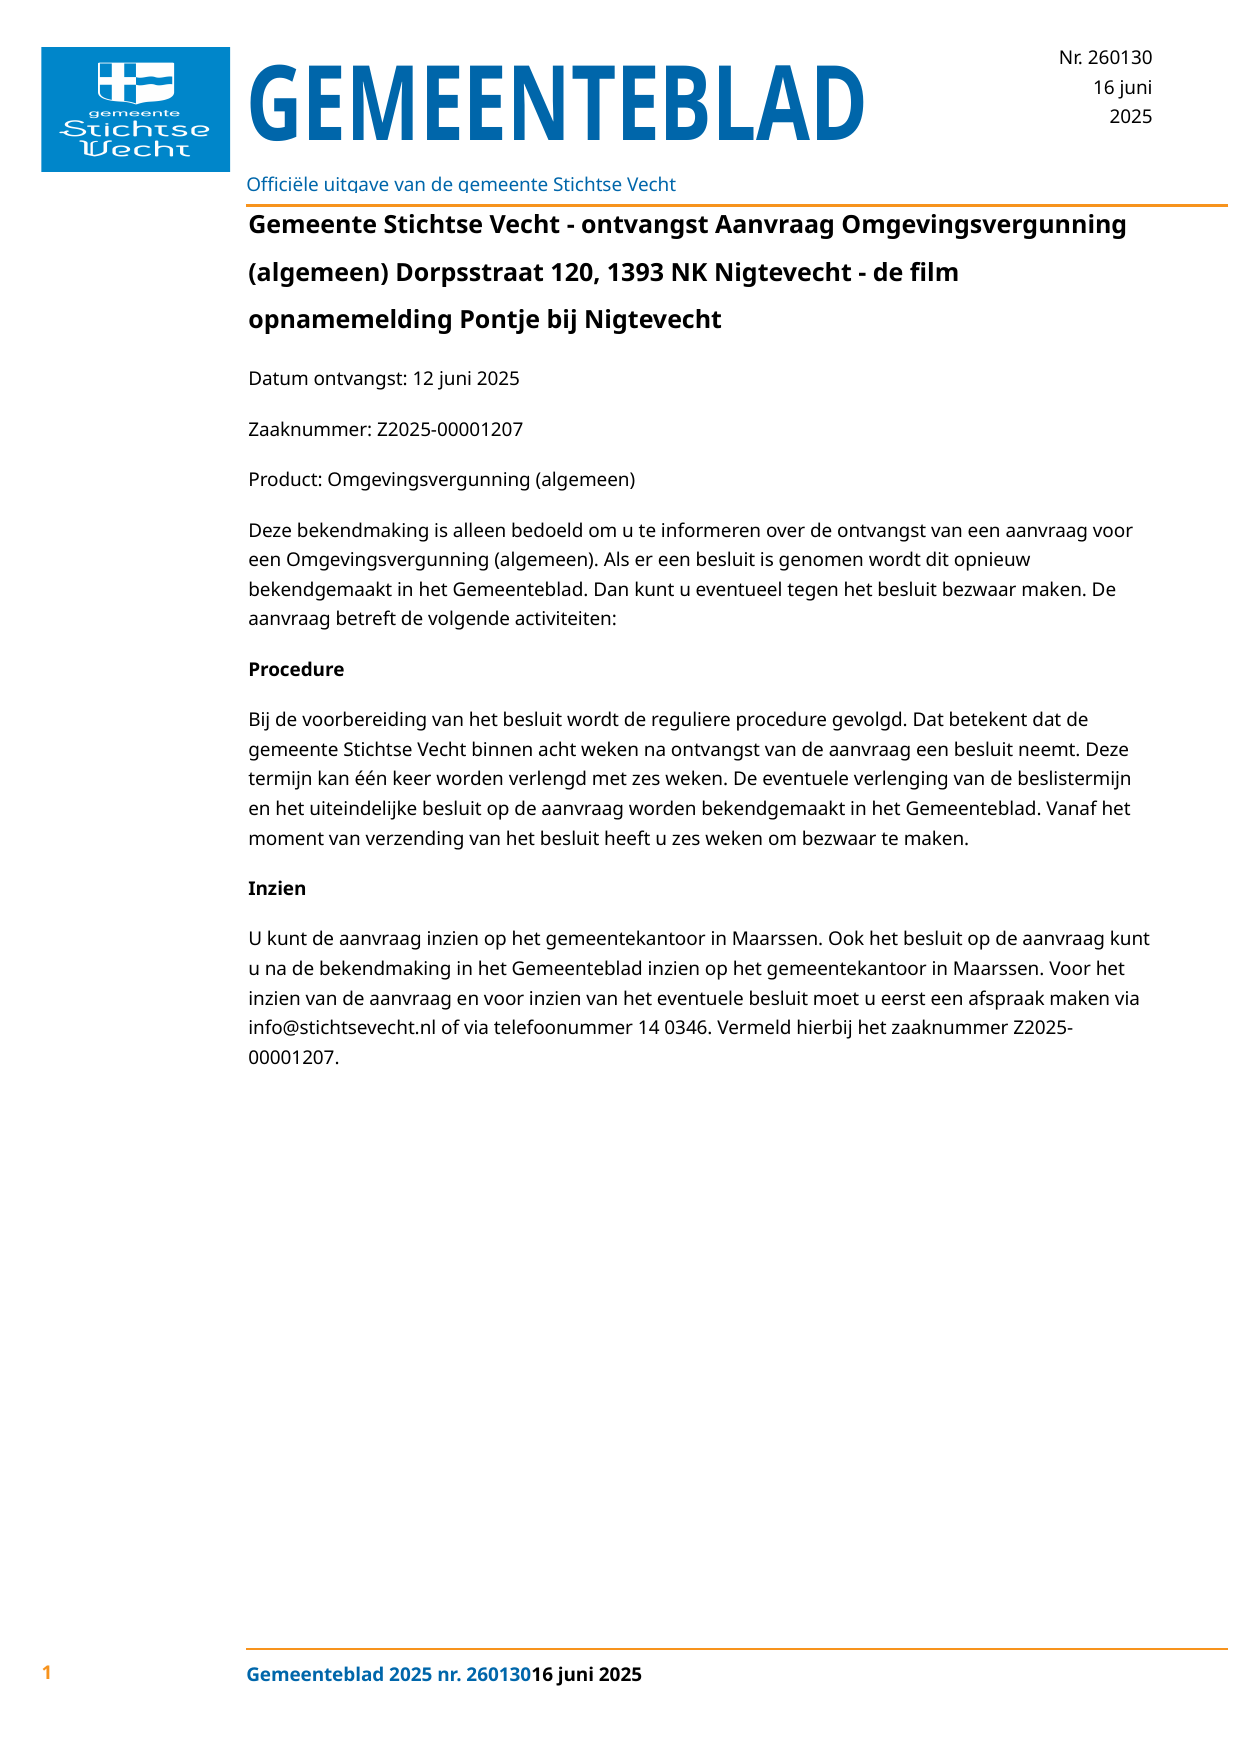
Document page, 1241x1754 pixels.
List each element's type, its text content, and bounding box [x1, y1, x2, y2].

text Inzien [248, 875, 1152, 901]
picture [99, 63, 135, 101]
text Product: Omgevingsvergunning (algemeen) [248, 466, 1152, 492]
text Bij de voorbereiding van het besluit wordt de reguliere procedure gevolgd. Dat betekent dat de gemeente Stichtse Vecht binnen acht weken na ontvangst van de aanvraag een besluit neemt. Deze termijn kan één keer worden verlengd met zes weken. De eventuele verlenging van de beslistermijn en het uiteindelijke besluit op de aanvraag worden bekendgemaakt in het Gemeenteblad. Vanaf het moment van verzending van het besluit heeft u zes weken om bezwaar te maken. [248, 706, 1152, 850]
text U kunt de aanvraag inzien op het gemeentekantoor in Maarssen. Ook het besluit op de aanvraag kunt u na de bekendmaking in het Gemeenteblad inzien op het gemeentekantoor in Maarssen. Voor het inzien van de aanvraag en voor inzien van het eventuele besluit moet u eerst een afspraak maken via info@stichtsevecht.nl of via telefoonummer 14 0346. Vermeld hierbij het zaaknummer Z2025-00001207. [248, 926, 1152, 1069]
text Gemeente Stichtse Vecht - ontvangst Aanvraag Omgevingsvergunning (algemeen) Dorpsstraat 120, 1393 NK Nigtevecht - de film opnamemelding Pontje bij Nigtevecht [248, 207, 1152, 336]
text Procedure [248, 656, 1152, 682]
text Datum ontvangst: 12 juni 2025 [248, 366, 1152, 391]
text Deze bekendmaking is alleen bedoeld om u te informeren over de ontvangst van een aanvraag voor een Omgevingsvergunning (algemeen). Als er een besluit is genomen wordt dit opnieuw bekendgemaakt in het Gemeenteblad. Dan kunt u eventueel tegen het besluit bezwaar maken. De aanvraag betreft de volgende activiteiten: [248, 517, 1152, 631]
text Zaaknummer: Z2025-00001207 [248, 416, 1152, 442]
picture [137, 63, 174, 103]
